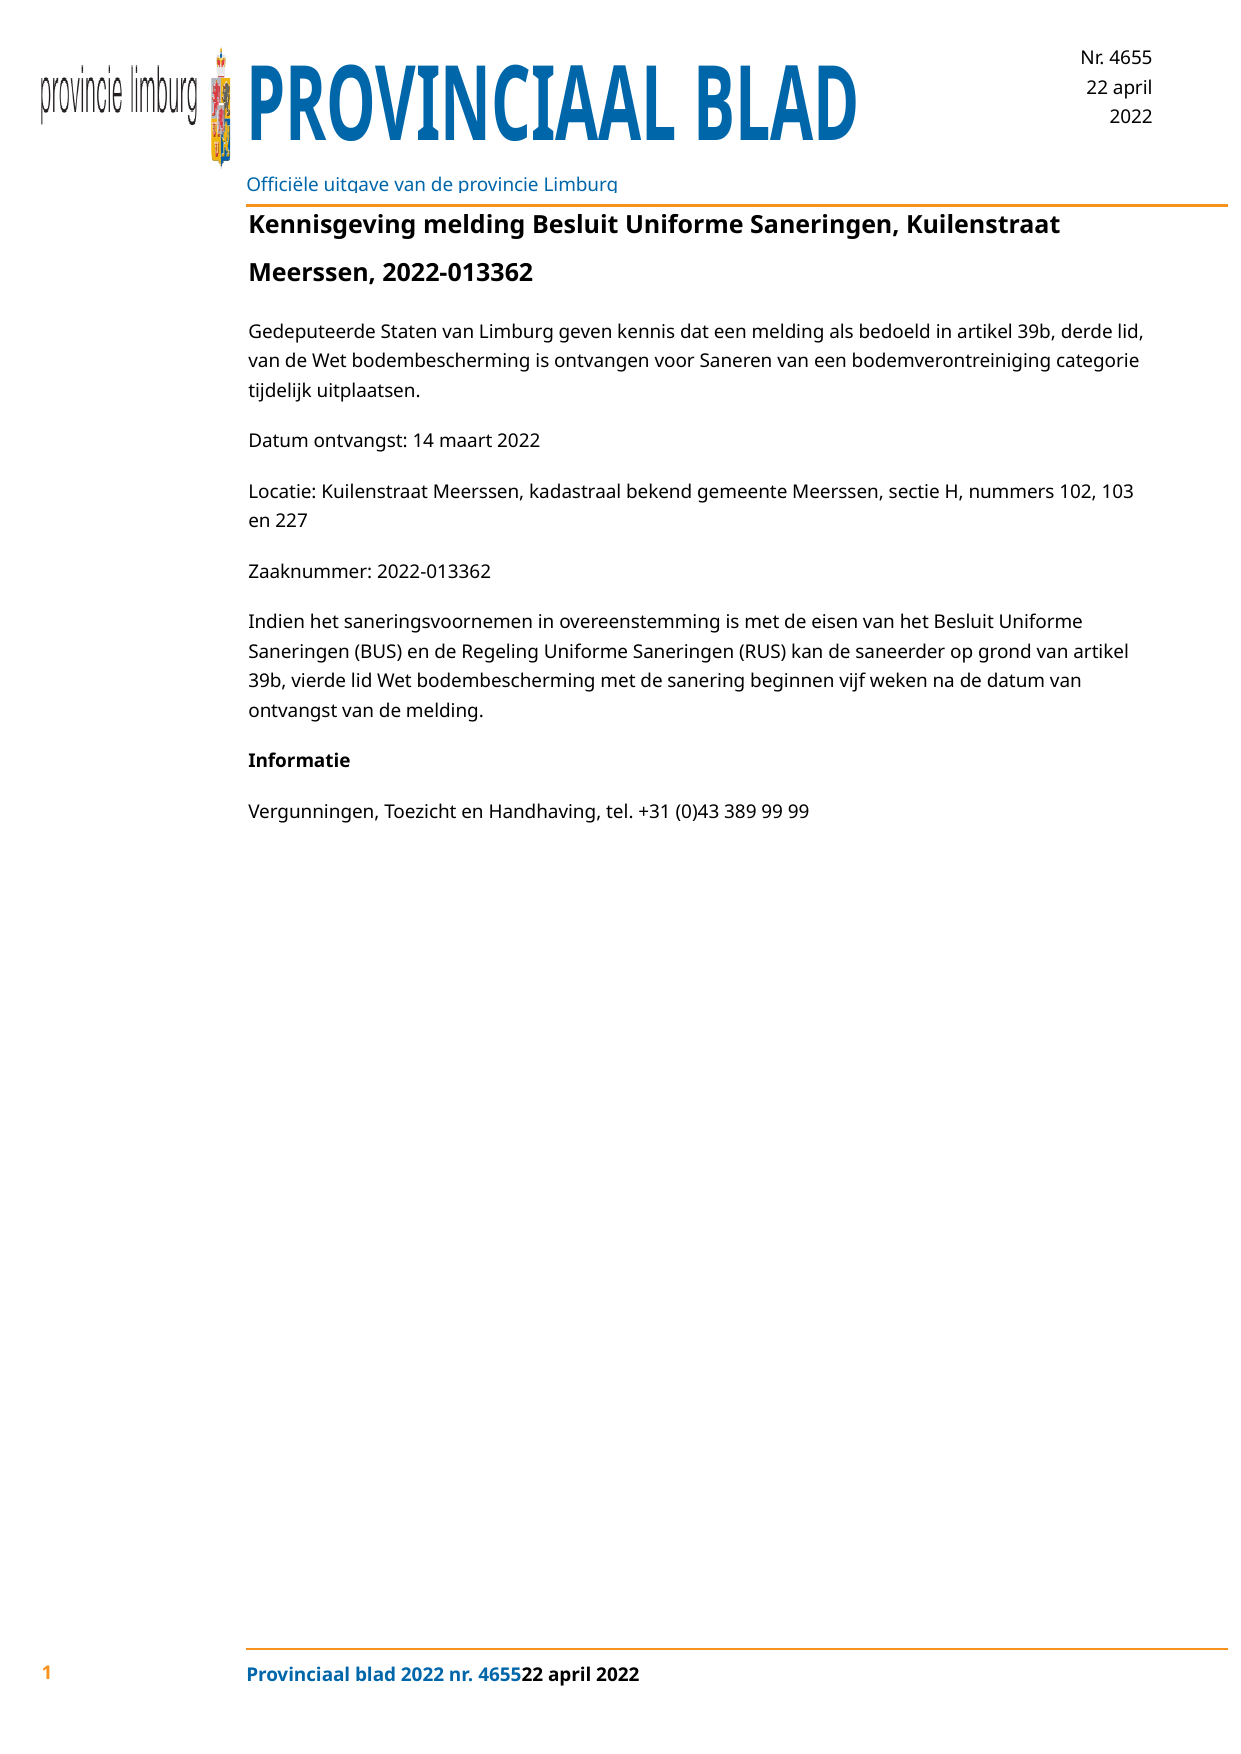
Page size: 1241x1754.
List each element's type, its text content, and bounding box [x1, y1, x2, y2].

picture [41, 47, 231, 172]
text Locatie: Kuilenstraat Meerssen, kadastraal bekend gemeente Meerssen, sectie H, nummers 102, 103 en 227 [248, 478, 1152, 533]
text Gedeputeerde Staten van Limburg geven kennis dat een melding als bedoeld in artikel 39b, derde lid, van de Wet bodembescherming is ontvangen voor Saneren van een bodemverontreiniging categorie tijdelijk uitplaatsen. [248, 318, 1152, 403]
text Informatie [248, 747, 1152, 773]
text Datum ontvangst: 14 maart 2022 [248, 427, 1152, 453]
text Zaaknummer: 2022-013362 [248, 558, 1152, 584]
text Vergunningen, Toezicht en Handhaving, tel. +31 (0)43 389 99 99 [248, 798, 1152, 824]
text Kennisgeving melding Besluit Uniforme Saneringen, Kuilenstraat Meerssen, 2022-013362 [248, 207, 1152, 288]
text Indien het saneringsvoornemen in overeenstemming is met de eisen van het Besluit Uniforme Saneringen (BUS) en de Regeling Uniforme Saneringen (RUS) kan de saneerder op grond van artikel 39b, vierde lid Wet bodembescherming met de sanering beginnen vijf weken na de datum van ontvangst van de melding. [248, 608, 1152, 723]
